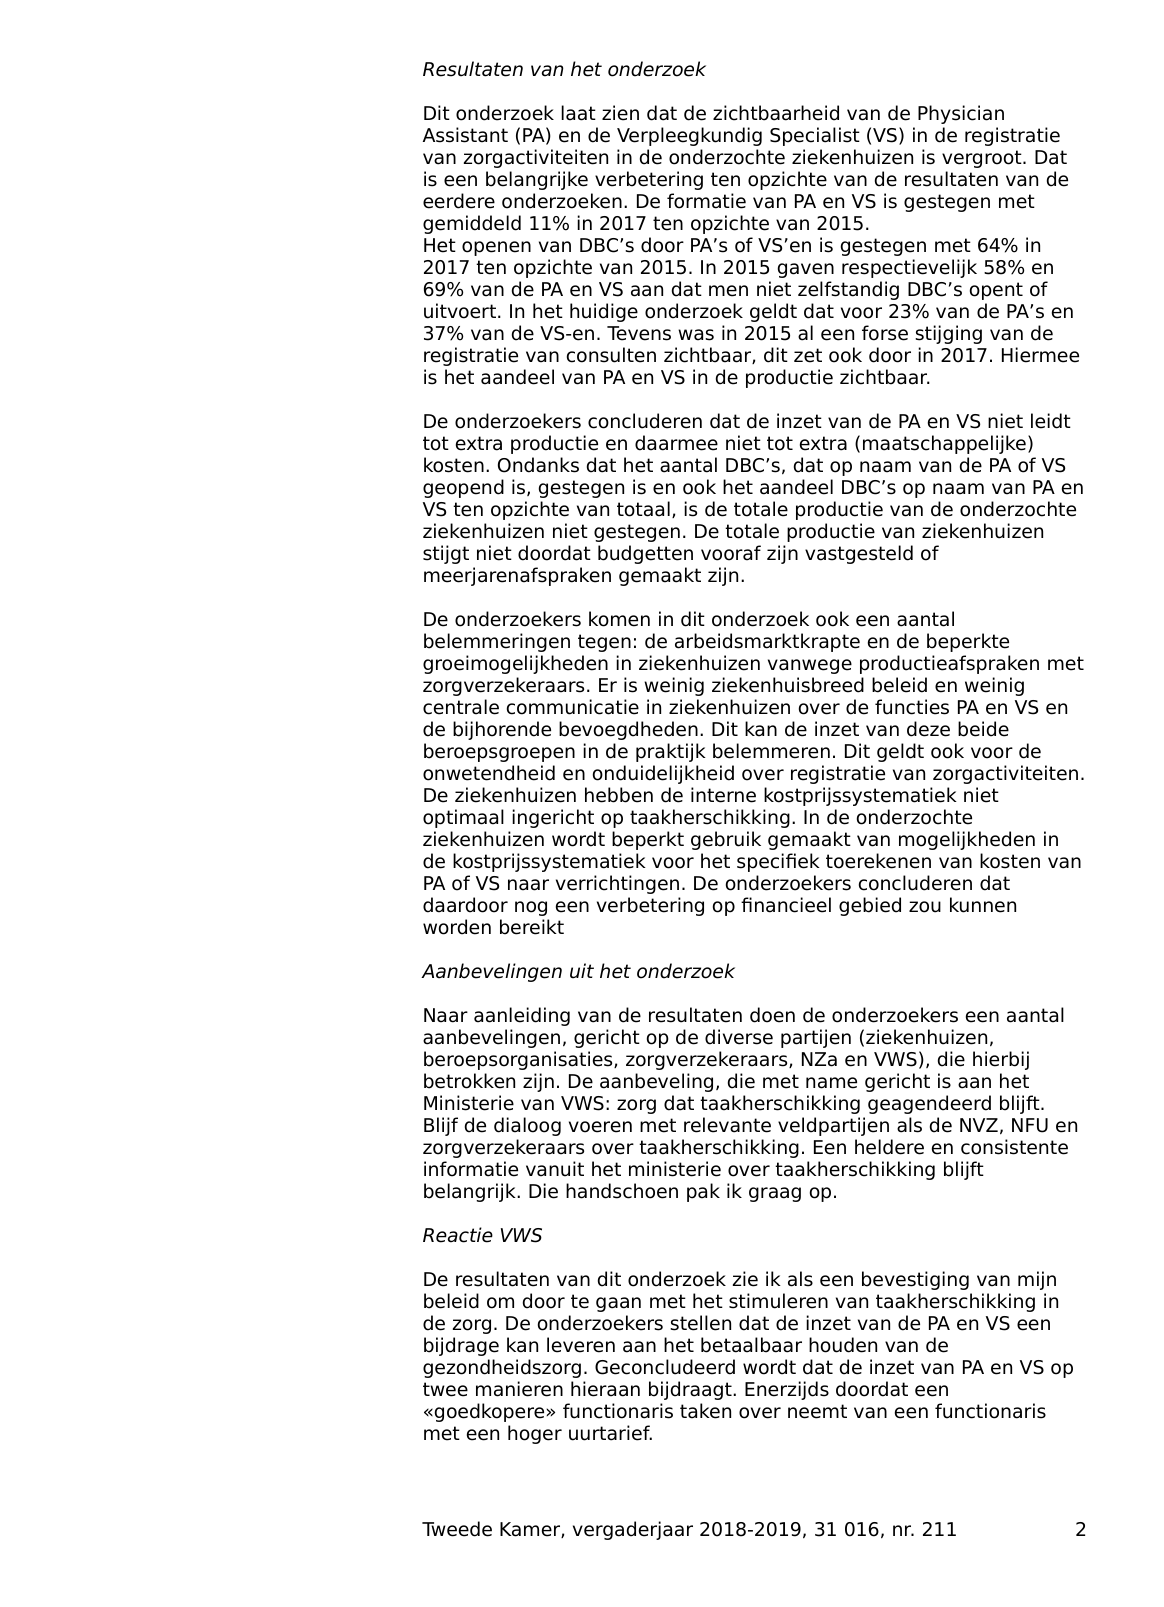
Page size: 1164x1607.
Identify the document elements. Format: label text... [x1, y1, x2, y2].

subtitle Reactie VWS [422, 1225, 1087, 1247]
text De onderzoekers concluderen dat de inzet van de PA en VS niet leidt tot extra productie en daarmee niet tot extra (maatschappelijke) kosten. Ondanks dat het aantal DBC’s, dat op naam van de PA of VS geopend is, gestegen is en ook het aandeel DBC’s op naam van PA en VS ten opzichte van totaal, is de totale productie van de onderzochte ziekenhuizen niet gestegen. De totale productie van ziekenhuizen stijgt niet doordat budgetten vooraf zijn vastgesteld of meerjarenafspraken gemaakt zijn. [422, 411, 1087, 587]
text De resultaten van dit onderzoek zie ik als een bevestiging van mijn beleid om door te gaan met het stimuleren van taakherschikking in de zorg. De onderzoekers stellen dat de inzet van de PA en VS een bijdrage kan leveren aan het betaalbaar houden van de gezondheidszorg. Geconcludeerd wordt dat de inzet van PA en VS op twee manieren hieraan bijdraagt. Enerzijds doordat een «goedkopere» functionaris taken over neemt van een functionaris met een hoger uurtarief. [422, 1269, 1087, 1445]
text Dit onderzoek laat zien dat de zichtbaarheid van de Physician Assistant (PA) en de Verpleegkundig Specialist (VS) in de registratie van zorgactiviteiten in de onderzochte ziekenhuizen is vergroot. Dat is een belangrijke verbetering ten opzichte van de resultaten van de eerdere onderzoeken. De formatie van PA en VS is gestegen met gemiddeld 11% in 2017 ten opzichte van 2015. [422, 103, 1087, 235]
subtitle Aanbevelingen uit het onderzoek [422, 961, 1087, 983]
subtitle Resultaten van het onderzoek [422, 59, 1087, 81]
text De onderzoekers komen in dit onderzoek ook een aantal belemmeringen tegen: de arbeidsmarktkrapte en de beperkte groeimogelijkheden in ziekenhuizen vanwege productieafspraken met zorgverzekeraars. Er is weinig ziekenhuisbreed beleid en weinig centrale communicatie in ziekenhuizen over de functies PA en VS en de bijhorende bevoegdheden. Dit kan de inzet van deze beide beroepsgroepen in de praktijk belemmeren. Dit geldt ook voor de onwetendheid en onduidelijkheid over registratie van zorgactiviteiten. De ziekenhuizen hebben de interne kostprijssystematiek niet optimaal ingericht op taakherschikking. In de onderzochte ziekenhuizen wordt beperkt gebruik gemaakt van mogelijkheden in de kostprijssystematiek voor het specifiek toerekenen van kosten van PA of VS naar verrichtingen. De onderzoekers concluderen dat daardoor nog een verbetering op financieel gebied zou kunnen worden bereikt [422, 609, 1087, 939]
text Het openen van DBC’s door PA’s of VS’en is gestegen met 64% in 2017 ten opzichte van 2015. In 2015 gaven respectievelijk 58% en 69% van de PA en VS aan dat men niet zelfstandig DBC’s opent of uitvoert. In het huidige onderzoek geldt dat voor 23% van de PA’s en 37% van de VS-en. Tevens was in 2015 al een forse stijging van de registratie van consulten zichtbaar, dit zet ook door in 2017. Hiermee is het aandeel van PA en VS in de productie zichtbaar. [422, 235, 1087, 389]
text Naar aanleiding van de resultaten doen de onderzoekers een aantal aanbevelingen, gericht op de diverse partijen (ziekenhuizen, beroepsorganisaties, zorgverzekeraars, NZa en VWS), die hierbij betrokken zijn. De aanbeveling, die met name gericht is aan het Ministerie van VWS: zorg dat taakherschikking geagendeerd blijft. Blijf de dialoog voeren met relevante veldpartijen als de NVZ, NFU en zorgverzekeraars over taakherschikking. Een heldere en consistente informatie vanuit het ministerie over taakherschikking blijft belangrijk. Die handschoen pak ik graag op. [422, 1005, 1087, 1203]
